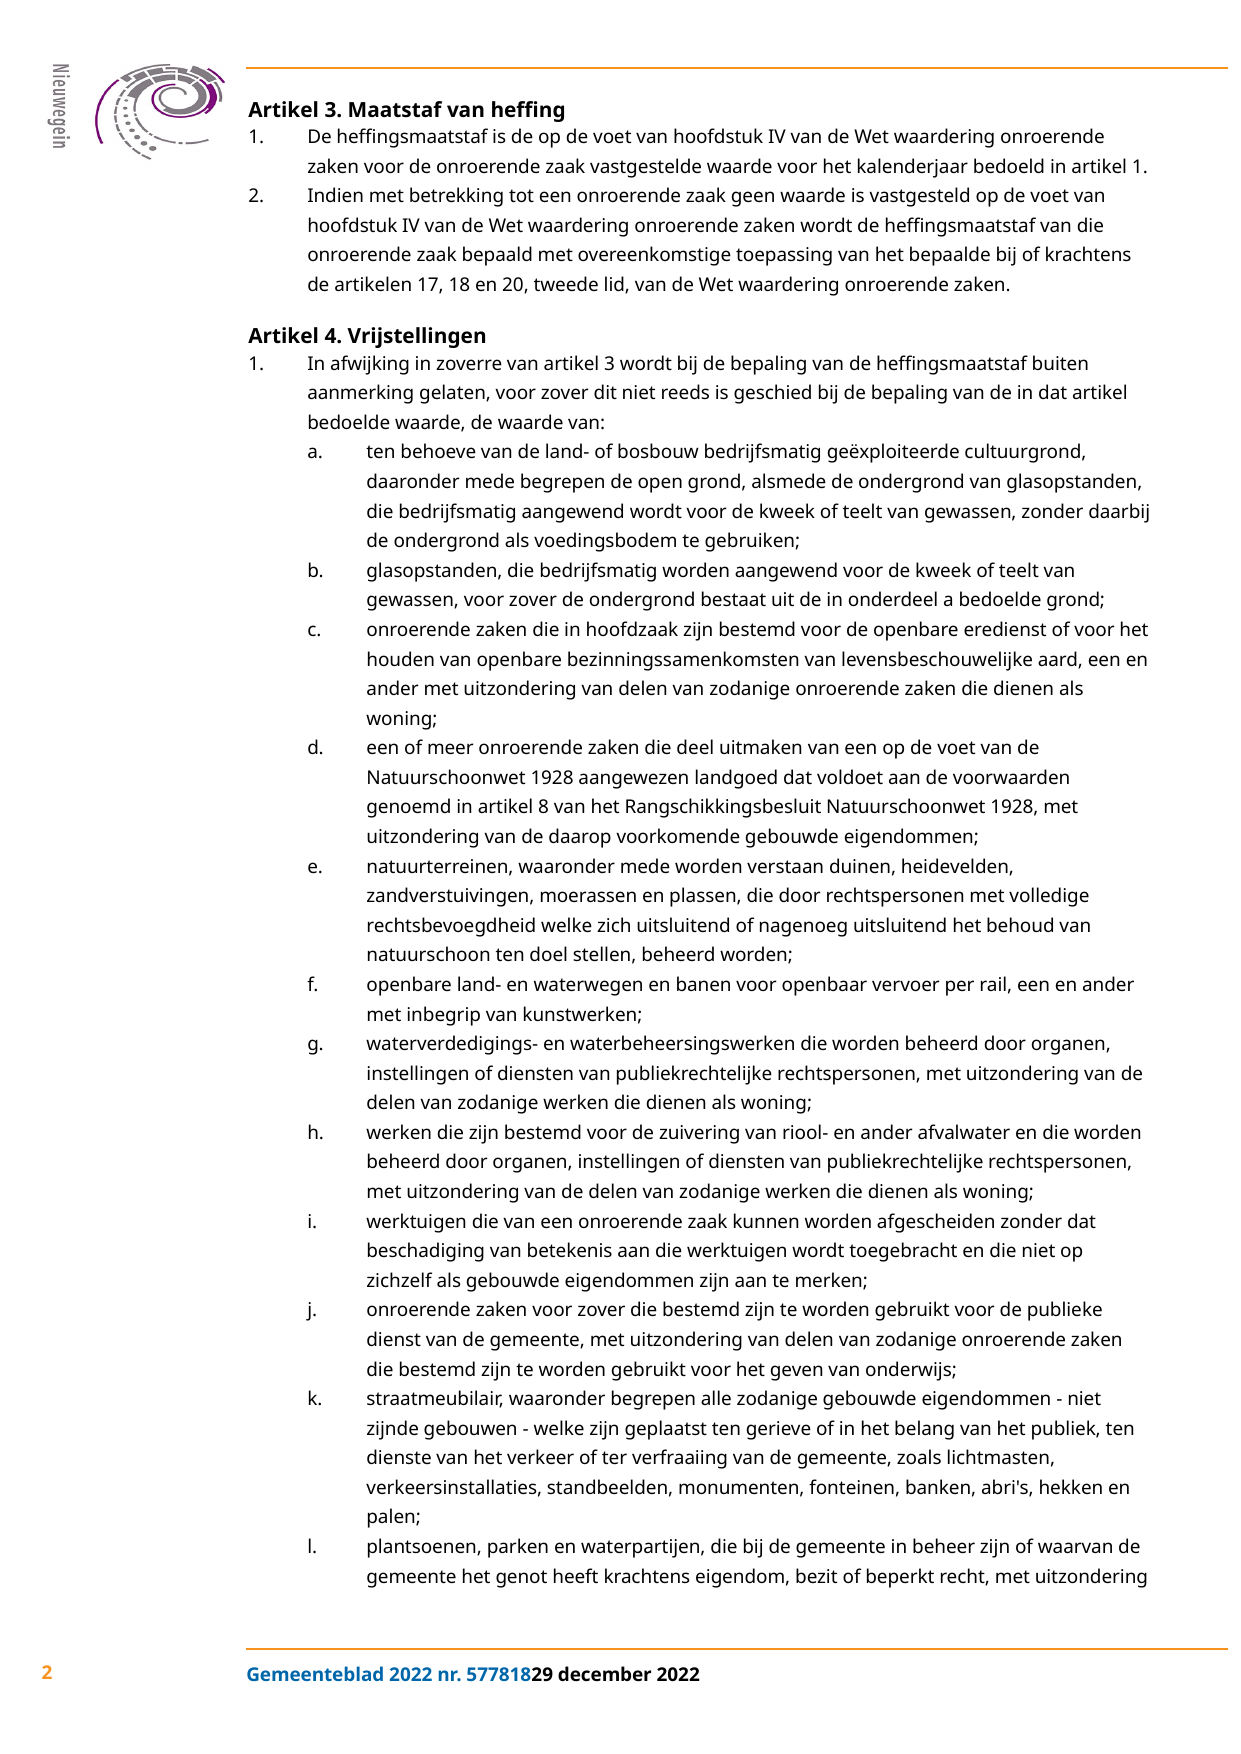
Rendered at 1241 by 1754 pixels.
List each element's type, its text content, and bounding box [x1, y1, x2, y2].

text Artikel 4. Vrijstellingen [248, 322, 1152, 350]
list waterverdedigings- en waterbeheersingswerken die worden beheerd door organen, instellingen of diensten van publiekrechtelijke rechtspersonen, met uitzondering van de delen van zodanige werken die dienen als woning; [307, 1030, 1152, 1115]
list een of meer onroerende zaken die deel uitmaken van een op de voet van de Natuurschoonwet 1928 aangewezen landgoed dat voldoet aan de voorwaarden genoemd in artikel 8 van het Rangschikkingsbesluit Natuurschoonwet 1928, met uitzondering van de daarop voorkomende gebouwde eigendommen; [307, 734, 1152, 849]
list In afwijking in zoverre van artikel 3 wordt bij de bepaling van de heffingsmaatstaf buiten aanmerking gelaten, voor zover dit niet reeds is geschied bij de bepaling van de in dat artikel bedoelde waarde, de waarde van: [248, 350, 1152, 435]
list Indien met betrekking tot een onroerende zaak geen waarde is vastgesteld op de voet van hoofdstuk IV van de Wet waardering onroerende zaken wordt de heffingsmaatstaf van die onroerende zaak bepaald met overeenkomstige toepassing van het bepaalde bij of krachtens de artikelen 17, 18 en 20, tweede lid, van de Wet waardering onroerende zaken. [248, 182, 1152, 297]
list openbare land- en waterwegen en banen voor openbaar vervoer per rail, een en ander met inbegrip van kunstwerken; [307, 971, 1152, 1027]
text Artikel 3. Maatstaf van heffing [248, 95, 1152, 123]
list natuurterreinen, waaronder mede worden verstaan duinen, heidevelden, zandverstuivingen, moerassen en plassen, die door rechtspersonen met volledige rechtsbevoegdheid welke zich uitsluitend of nagenoeg uitsluitend het behoud van natuurschoon ten doel stellen, beheerd worden; [307, 853, 1152, 967]
picture [41, 47, 231, 172]
list onroerende zaken voor zover die bestemd zijn te worden gebruikt voor de publieke dienst van de gemeente, met uitzondering van delen van zodanige onroerende zaken die bestemd zijn te worden gebruikt voor het geven van onderwijs; [307, 1297, 1152, 1382]
list straatmeubilair, waaronder begrepen alle zodanige gebouwde eigendommen - niet zijnde gebouwen - welke zijn geplaatst ten gerieve of in het belang van het publiek, ten dienste van het verkeer of ter verfraaiing van de gemeente, zoals lichtmasten, verkeersinstallaties, standbeelden, monumenten, fonteinen, banken, abri's, hekken en palen; [307, 1385, 1152, 1529]
list ten behoeve van de land- of bosbouw bedrijfsmatig geëxploiteerde cultuurgrond, daaronder mede begrepen de open grond, alsmede de ondergrond van glasopstanden, die bedrijfsmatig aangewend wordt voor de kweek of teelt van gewassen, zonder daarbij de ondergrond als voedingsbodem te gebruiken; [307, 439, 1152, 553]
list werktuigen die van een onroerende zaak kunnen worden afgescheiden zonder dat beschadiging van betekenis aan die werktuigen wordt toegebracht en die niet op zichzelf als gebouwde eigendommen zijn aan te merken; [307, 1208, 1152, 1293]
list werken die zijn bestemd voor de zuivering van riool- en ander afvalwater en die worden beheerd door organen, instellingen of diensten van publiekrechtelijke rechtspersonen, met uitzondering van de delen van zodanige werken die dienen als woning; [307, 1119, 1152, 1204]
list onroerende zaken die in hoofdzaak zijn bestemd voor de openbare eredienst of voor het houden van openbare bezinningssamenkomsten van levensbeschouwelijke aard, een en ander met uitzondering van delen van zodanige onroerende zaken die dienen als woning; [307, 616, 1152, 731]
list glasopstanden, die bedrijfsmatig worden aangewend voor de kweek of teelt van gewassen, voor zover de ondergrond bestaat uit de in onderdeel a bedoelde grond; [307, 557, 1152, 612]
list plantsoenen, parken en waterpartijen, die bij de gemeente in beheer zijn of waarvan de gemeente het genot heeft krachtens eigendom, bezit of beperkt recht, met uitzondering [307, 1533, 1152, 1589]
list De heffingsmaatstaf is de op de voet van hoofdstuk IV van de Wet waardering onroerende zaken voor de onroerende zaak vastgestelde waarde voor het kalenderjaar bedoeld in artikel 1. [248, 123, 1152, 178]
